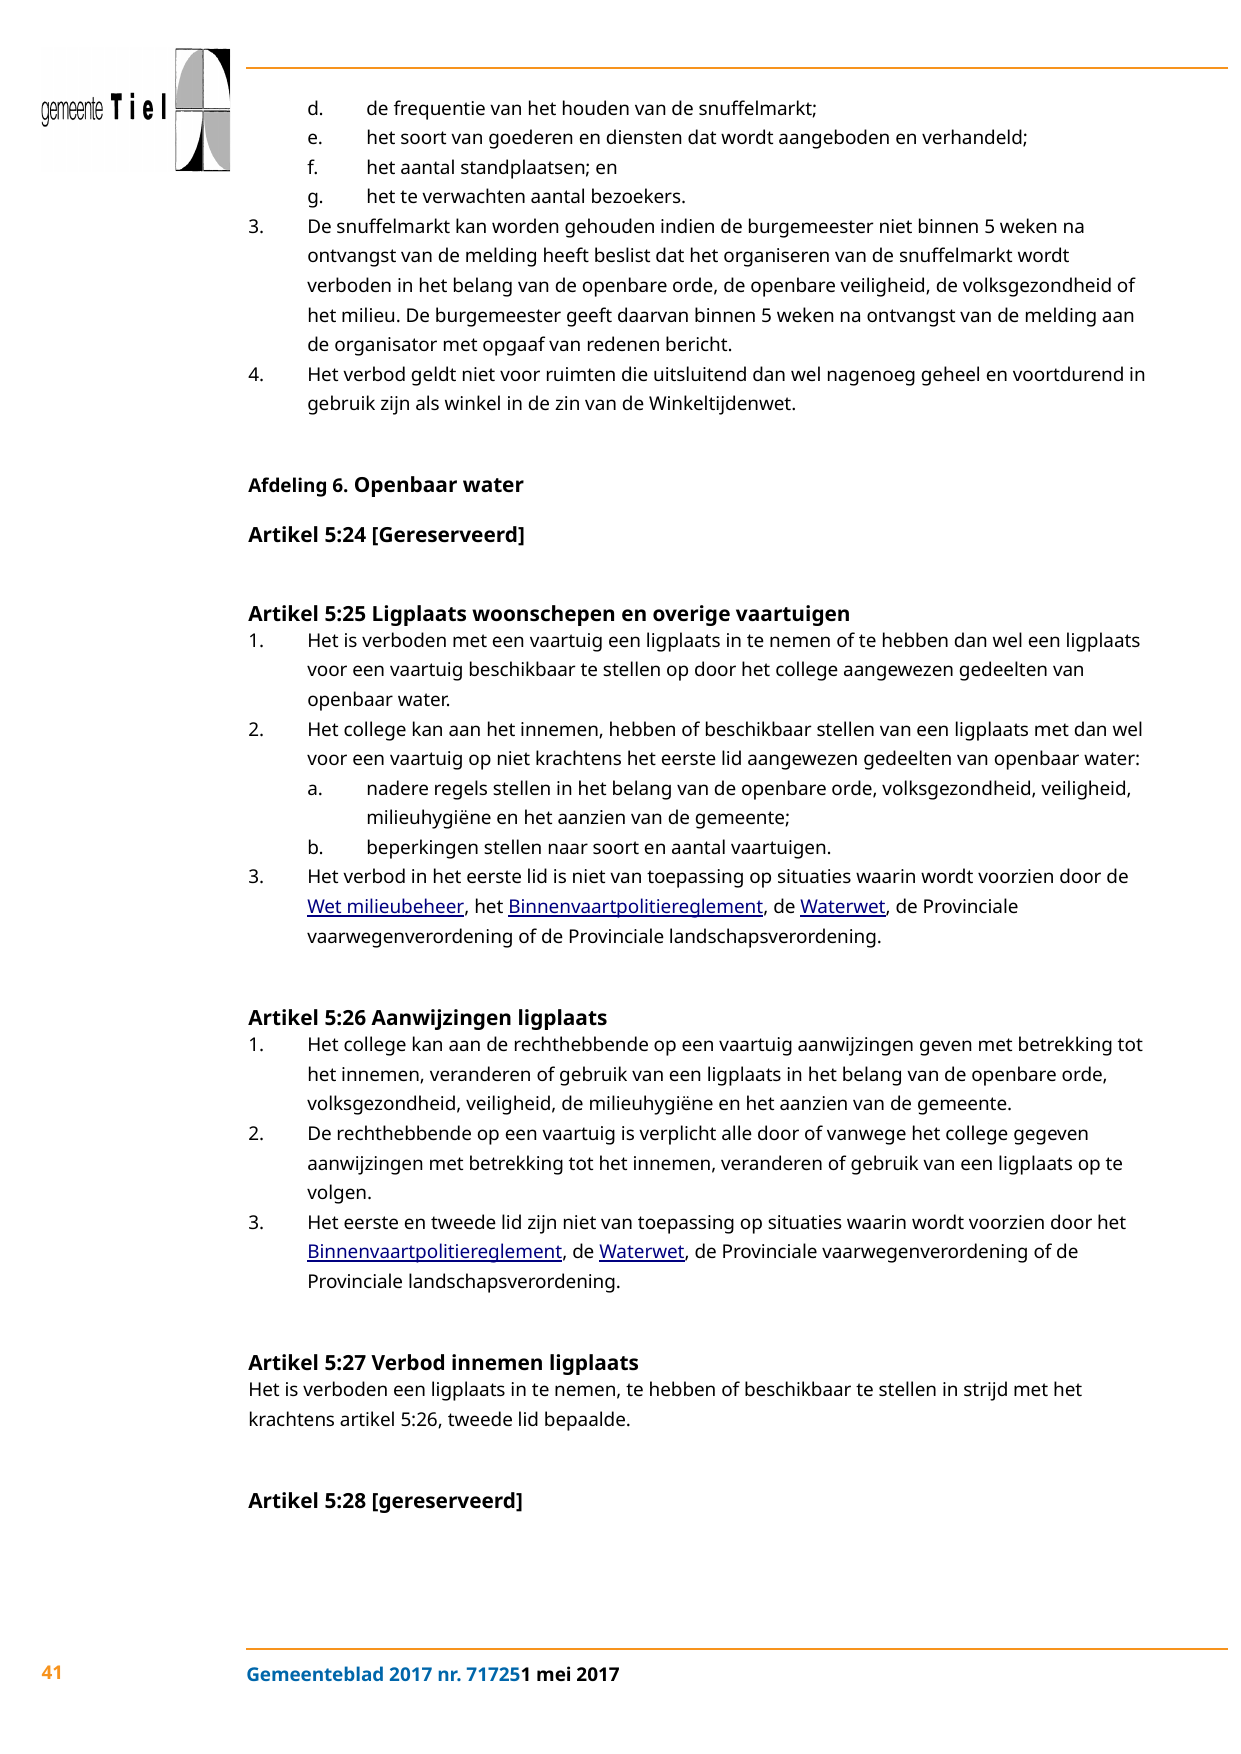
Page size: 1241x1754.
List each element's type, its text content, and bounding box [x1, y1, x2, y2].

list het te verwachten aantal bezoekers. [307, 183, 1152, 209]
text Artikel 5:26 Aanwijzingen ligplaats [248, 1003, 1152, 1031]
text Artikel 5:25 Ligplaats woonschepen en overige vaartuigen [248, 599, 1152, 627]
text Artikel 5:24 [Gereserveerd] [248, 520, 1152, 548]
list Het eerste en tweede lid zijn niet van toepassing op situaties waarin wordt voorzien door het Binnenvaartpolitiereglement, de Waterwet, de Provinciale vaarwegenverordening of de Provinciale landschapsverordening. [248, 1209, 1152, 1294]
list Het is verboden met een vaartuig een ligplaats in te nemen of te hebben dan wel een ligplaats voor een vaartuig beschikbaar te stellen op door het college aangewezen gedeelten van openbaar water. [248, 627, 1152, 712]
list Het college kan aan de rechthebbende op een vaartuig aanwijzingen geven met betrekking tot het innemen, veranderen of gebruik van een ligplaats in het belang van de openbare orde, volksgezondheid, veiligheid, de milieuhygiëne en het aanzien van de gemeente. [248, 1031, 1152, 1116]
list Het college kan aan het innemen, hebben of beschikbaar stellen van een ligplaats met dan wel voor een vaartuig op niet krachtens het eerste lid aangewezen gedeelten van openbaar water: [248, 716, 1152, 771]
list het soort van goederen en diensten dat wordt aangeboden en verhandeld; [307, 124, 1152, 150]
text Het is verboden een ligplaats in te nemen, te hebben of beschikbaar te stellen in strijd met het krachtens artikel 5:26, tweede lid bepaalde. [248, 1376, 1152, 1432]
list De rechthebbende op een vaartuig is verplicht alle door of vanwege het college gegeven aanwijzingen met betrekking tot het innemen, veranderen of gebruik van een ligplaats op te volgen. [248, 1120, 1152, 1205]
list beperkingen stellen naar soort en aantal vaartuigen. [307, 834, 1152, 860]
list Het verbod geldt niet voor ruimten die uitsluitend dan wel nagenoeg geheel en voortdurend in gebruik zijn als winkel in de zin van de Winkeltijdenwet. [248, 361, 1152, 416]
list Het verbod in het eerste lid is niet van toepassing op situaties waarin wordt voorzien door de Wet milieubeheer, het Binnenvaartpolitiereglement, de Waterwet, de Provinciale vaarwegenverordening of de Provinciale landschapsverordening. [248, 864, 1152, 949]
text Artikel 5:28 [gereserveerd] [248, 1486, 1152, 1514]
picture [41, 47, 231, 172]
list De snuffelmarkt kan worden gehouden indien de burgemeester niet binnen 5 weken na ontvangst van de melding heeft beslist dat het organiseren van de snuffelmarkt wordt verboden in het belang van de openbare orde, de openbare veiligheid, de volksgezondheid of het milieu. De burgemeester geeft daarvan binnen 5 weken na ontvangst van de melding aan de organisator met opgaaf van redenen bericht. [248, 213, 1152, 357]
text Artikel 5:27 Verbod innemen ligplaats [248, 1348, 1152, 1376]
list nadere regels stellen in het belang van de openbare orde, volksgezondheid, veiligheid, milieuhygiëne en het aanzien van de gemeente; [307, 775, 1152, 830]
list de frequentie van het houden van de snuffelmarkt; [307, 95, 1152, 121]
list het aantal standplaatsen; en [307, 154, 1152, 180]
text Afdeling 6. Openbaar water [248, 471, 1152, 499]
